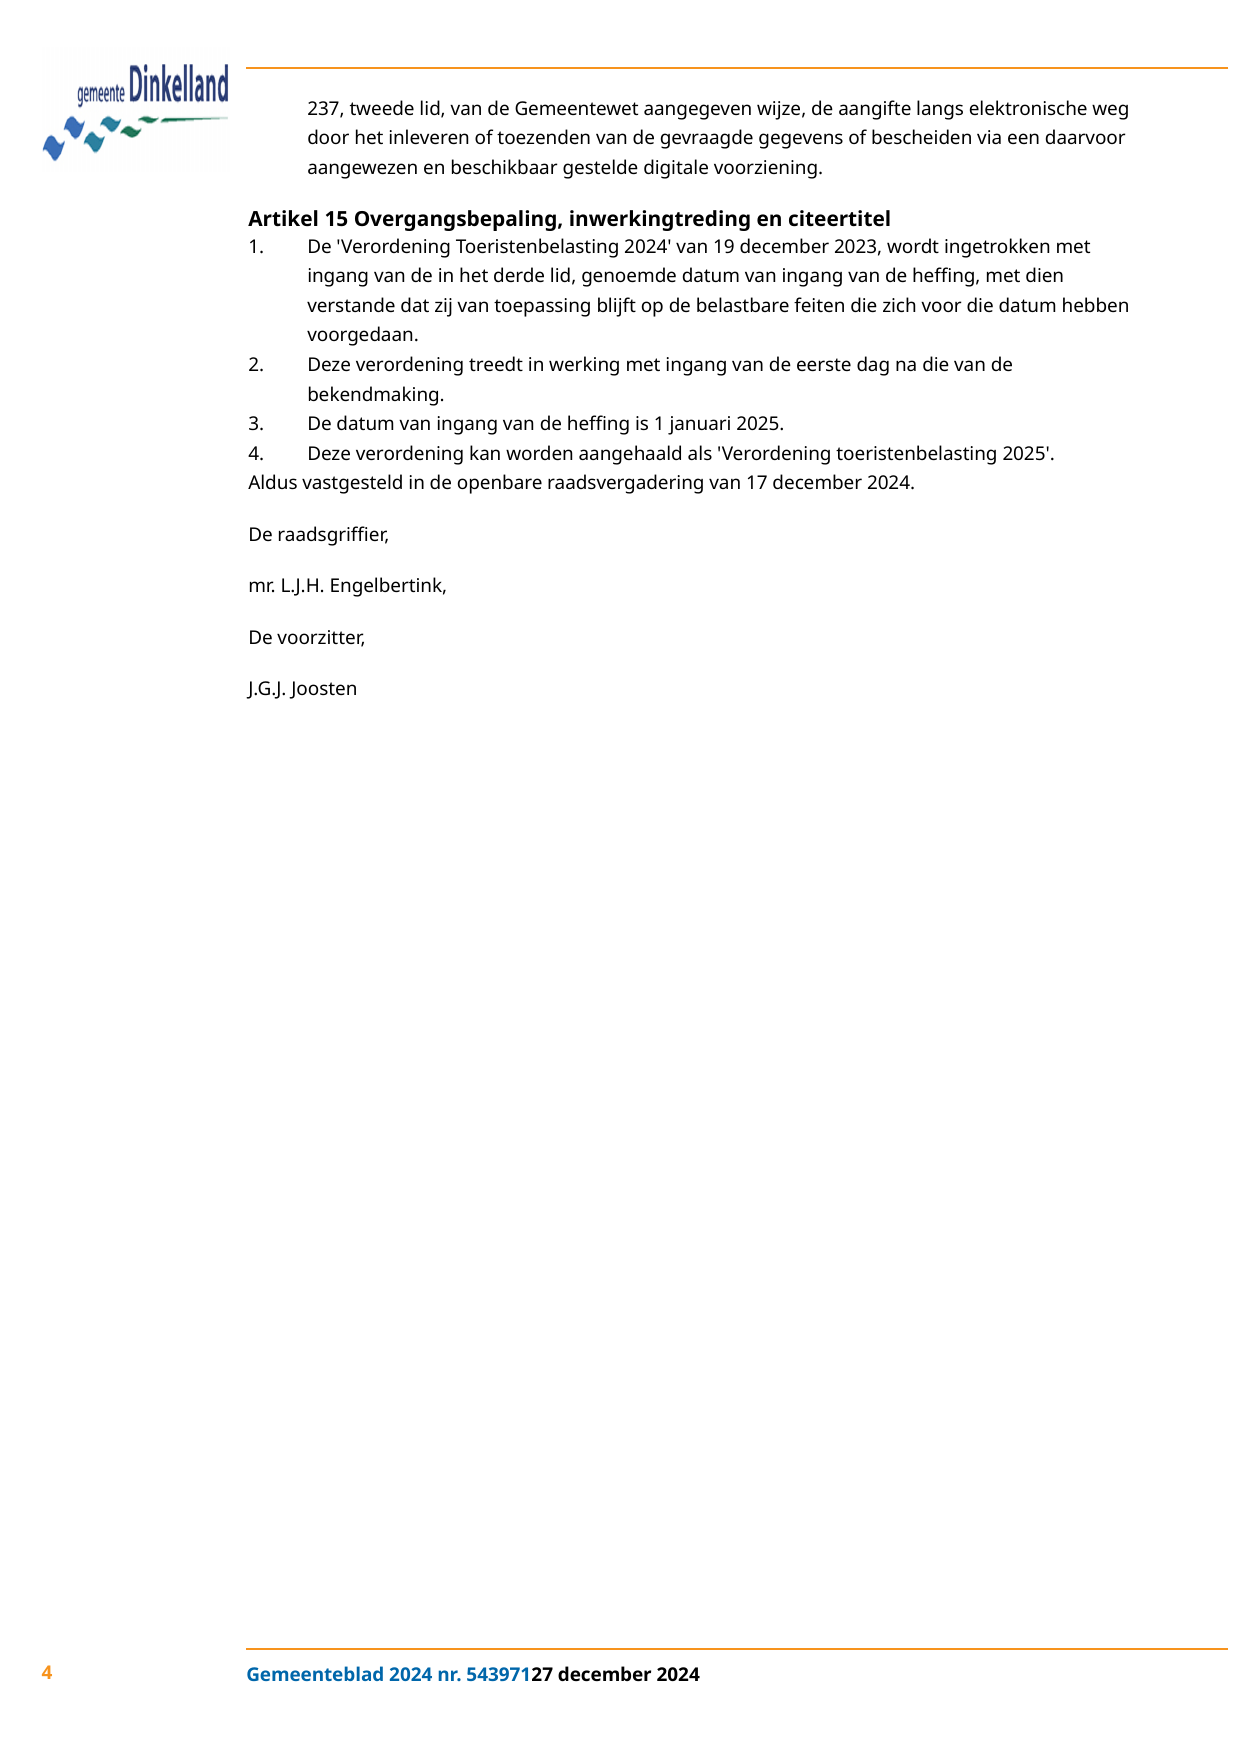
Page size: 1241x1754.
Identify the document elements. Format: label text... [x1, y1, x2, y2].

list De datum van ingang van de heffing is 1 januari 2025. [248, 410, 1152, 436]
text De voorzitter, [248, 624, 1152, 649]
text Artikel 15 Overgangsbepaling, inwerkingtreding en citeertitel [248, 204, 1152, 233]
list De 'Verordening Toeristenbelasting 2024' van 19 december 2023, wordt ingetrokken met ingang van de in het derde lid, genoemde datum van ingang van de heffing, met dien verstande dat zij van toepassing blijft op de belastbare feiten die zich voor die datum hebben voorgedaan. [248, 233, 1152, 347]
text mr. L.J.H. Engelbertink, [248, 572, 1152, 598]
list Deze verordening treedt in werking met ingang van de eerste dag na die van de bekendmaking. [248, 351, 1152, 406]
list 237, tweede lid, van de Gemeentewet aangegeven wijze, de aangifte langs elektronische weg door het inleveren of toezenden van de gevraagde gegevens of bescheiden via een daarvoor aangewezen en beschikbaar gestelde digitale voorziening. [248, 95, 1152, 180]
list Deze verordening kan worden aangehaald als 'Verordening toeristenbelasting 2025'. [248, 440, 1152, 466]
text De raadsgriffier, [248, 521, 1152, 547]
text Aldus vastgesteld in de openbare raadsvergadering van 17 december 2024. [248, 469, 1152, 495]
picture [41, 47, 231, 172]
text J.G.J. Joosten [248, 675, 1152, 701]
